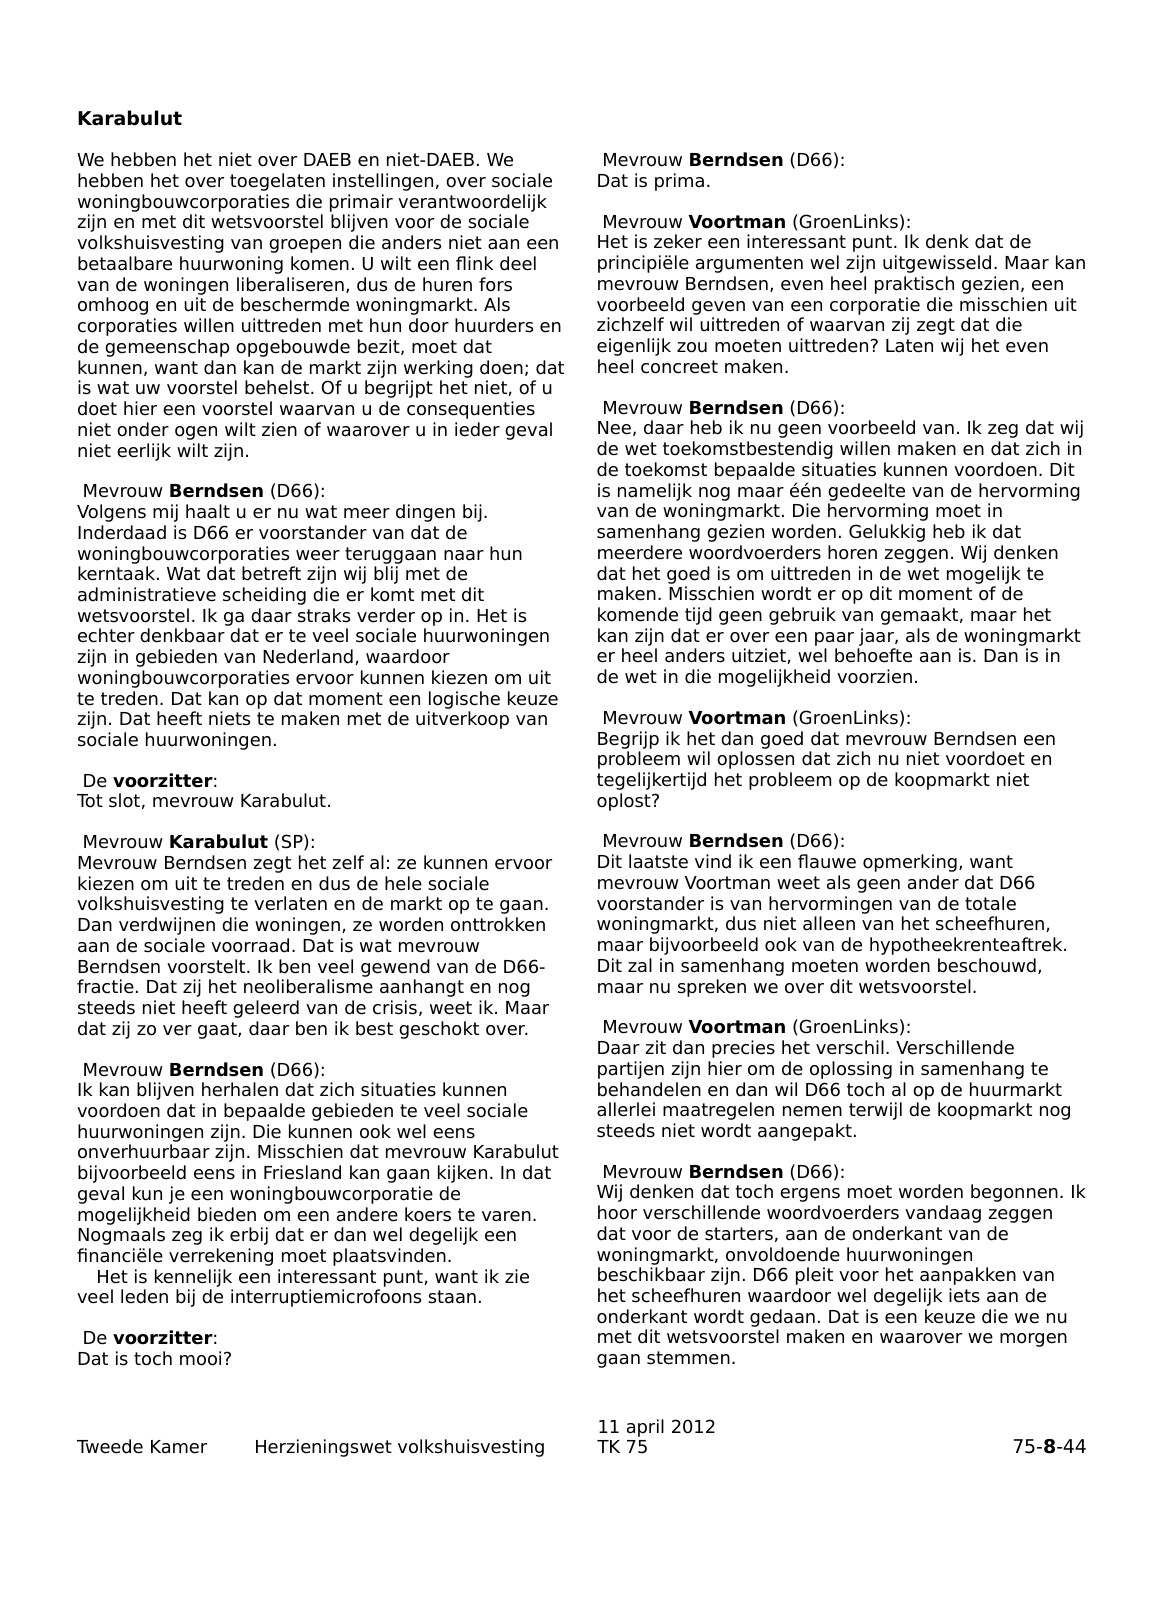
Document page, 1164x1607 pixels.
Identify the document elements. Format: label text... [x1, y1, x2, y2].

text Mevrouw Berndsen (D66): [596, 831, 1087, 852]
text Ik kan blijven herhalen dat zich situaties kunnen voordoen dat in bepaalde gebieden te veel sociale huurwoningen zijn. Die kunnen ook wel eens onverhuurbaar zijn. Misschien dat mevrouw Karabulut bijvoorbeeld eens in Friesland kan gaan kijken. In dat geval kun je een woningbouwcorporatie de mogelijkheid bieden om een andere koers te varen. Nogmaals zeg ik erbij dat er dan wel degelijk een financiële verrekening moet plaatsvinden. [77, 1080, 567, 1267]
text Wij denken dat toch ergens moet worden begonnen. Ik hoor verschillende woordvoerders vandaag zeggen dat voor de starters, aan de onderkant van de woningmarkt, onvoldoende huurwoningen beschikbaar zijn. D66 pleit voor het aanpakken van het scheefhuren waardoor wel degelijk iets aan de onderkant wordt gedaan. Dat is een keuze die we nu met dit wetsvoorstel maken en waarover we morgen gaan stemmen. [596, 1182, 1087, 1369]
text Mevrouw Berndsen (D66): [596, 150, 1087, 171]
text Het is kennelijk een interessant punt, want ik zie veel leden bij de interruptiemicrofoons staan. [77, 1267, 567, 1308]
text Mevrouw Berndsen (D66): [596, 397, 1087, 418]
text Daar zit dan precies het verschil. Verschillende partijen zijn hier om de oplossing in samenhang te behandelen en dan wil D66 toch al op de huurmarkt allerlei maatregelen nemen terwijl de koopmarkt nog steeds niet wordt aangepakt. [596, 1038, 1087, 1142]
text Mevrouw Berndsen (D66): [77, 1059, 567, 1080]
text Mevrouw Berndsen (D66): [596, 1162, 1087, 1182]
text De voorzitter: [77, 1328, 567, 1349]
text Mevrouw Voortman (GroenLinks): [596, 708, 1087, 728]
text Dit laatste vind ik een flauwe opmerking, want mevrouw Voortman weet als geen ander dat D66 voorstander is van hervormingen van de totale woningmarkt, dus niet alleen van het scheefhuren, maar bijvoorbeeld ook van de hypotheekrenteaftrek. Dit zal in samenhang moeten worden beschouwd, maar nu spreken we over dit wetsvoorstel. [596, 852, 1087, 997]
text Mevrouw Voortman (GroenLinks): [596, 212, 1087, 232]
text Dat is toch mooi? [77, 1349, 567, 1369]
text Dat is prima. [596, 171, 1087, 192]
text We hebben het niet over DAEB en niet-DAEB. We hebben het over toegelaten instellingen, over sociale woningbouwcorporaties die primair verantwoordelijk zijn en met dit wetsvoorstel blijven voor de sociale volkshuisvesting van groepen die anders niet aan een betaalbare huurwoning komen. U wilt een flink deel van de woningen liberaliseren, dus de huren fors omhoog en uit de beschermde woningmarkt. Als corporaties willen uittreden met hun door huurders en de gemeenschap opgebouwde bezit, moet dat kunnen, want dan kan de markt zijn werking doen; dat is wat uw voorstel behelst. Of u begrijpt het niet, of u doet hier een voorstel waarvan u de consequenties niet onder ogen wilt zien of waarover u in ieder geval niet eerlijk wilt zijn. [77, 150, 567, 461]
text Nee, daar heb ik nu geen voorbeeld van. Ik zeg dat wij de wet toekomstbestendig willen maken en dat zich in de toekomst bepaalde situaties kunnen voordoen. Dit is namelijk nog maar één gedeelte van de hervorming van de woningmarkt. Die hervorming moet in samenhang gezien worden. Gelukkig heb ik dat meerdere woordvoerders horen zeggen. Wij denken dat het goed is om uittreden in de wet mogelijk te maken. Misschien wordt er op dit moment of de komende tijd geen gebruik van gemaakt, maar het kan zijn dat er over een paar jaar, als de woningmarkt er heel anders uitziet, wel behoefte aan is. Dan is in de wet in die mogelijkheid voorzien. [596, 418, 1087, 688]
text Mevrouw Berndsen zegt het zelf al: ze kunnen ervoor kiezen om uit te treden en dus de hele sociale volkshuisvesting te verlaten en de markt op te gaan. Dan verdwijnen die woningen, ze worden onttrokken aan de sociale voorraad. Dat is wat mevrouw Berndsen voorstelt. Ik ben veel gewend van de D66-fractie. Dat zij het neoliberalisme aanhangt en nog steeds niet heeft geleerd van de crisis, weet ik. Maar dat zij zo ver gaat, daar ben ik best geschokt over. [77, 853, 567, 1039]
text Mevrouw Karabulut (SP): [77, 832, 567, 853]
text Volgens mij haalt u er nu wat meer dingen bij. Inderdaad is D66 er voorstander van dat de woningbouwcorporaties weer teruggaan naar hun kerntaak. Wat dat betreft zijn wij blij met de administratieve scheiding die er komt met dit wetsvoorstel. Ik ga daar straks verder op in. Het is echter denkbaar dat er te veel sociale huurwoningen zijn in gebieden van Nederland, waardoor woningbouwcorporaties ervoor kunnen kiezen om uit te treden. Dat kan op dat moment een logische keuze zijn. Dat heeft niets te maken met de uitverkoop van sociale huurwoningen. [77, 502, 567, 751]
text Mevrouw Voortman (GroenLinks): [596, 1017, 1087, 1038]
text Het is zeker een interessant punt. Ik denk dat de principiële argumenten wel zijn uitgewisseld. Maar kan mevrouw Berndsen, even heel praktisch gezien, een voorbeeld geven van een corporatie die misschien uit zichzelf wil uittreden of waarvan zij zegt dat die eigenlijk zou moeten uittreden? Laten wij het even heel concreet maken. [596, 232, 1087, 377]
text Tot slot, mevrouw Karabulut. [77, 791, 567, 812]
text Begrijp ik het dan goed dat mevrouw Berndsen een probleem wil oplossen dat zich nu niet voordoet en tegelijkertijd het probleem op de koopmarkt niet oplost? [596, 728, 1087, 811]
text De voorzitter: [77, 771, 567, 791]
text Mevrouw Berndsen (D66): [77, 481, 567, 502]
